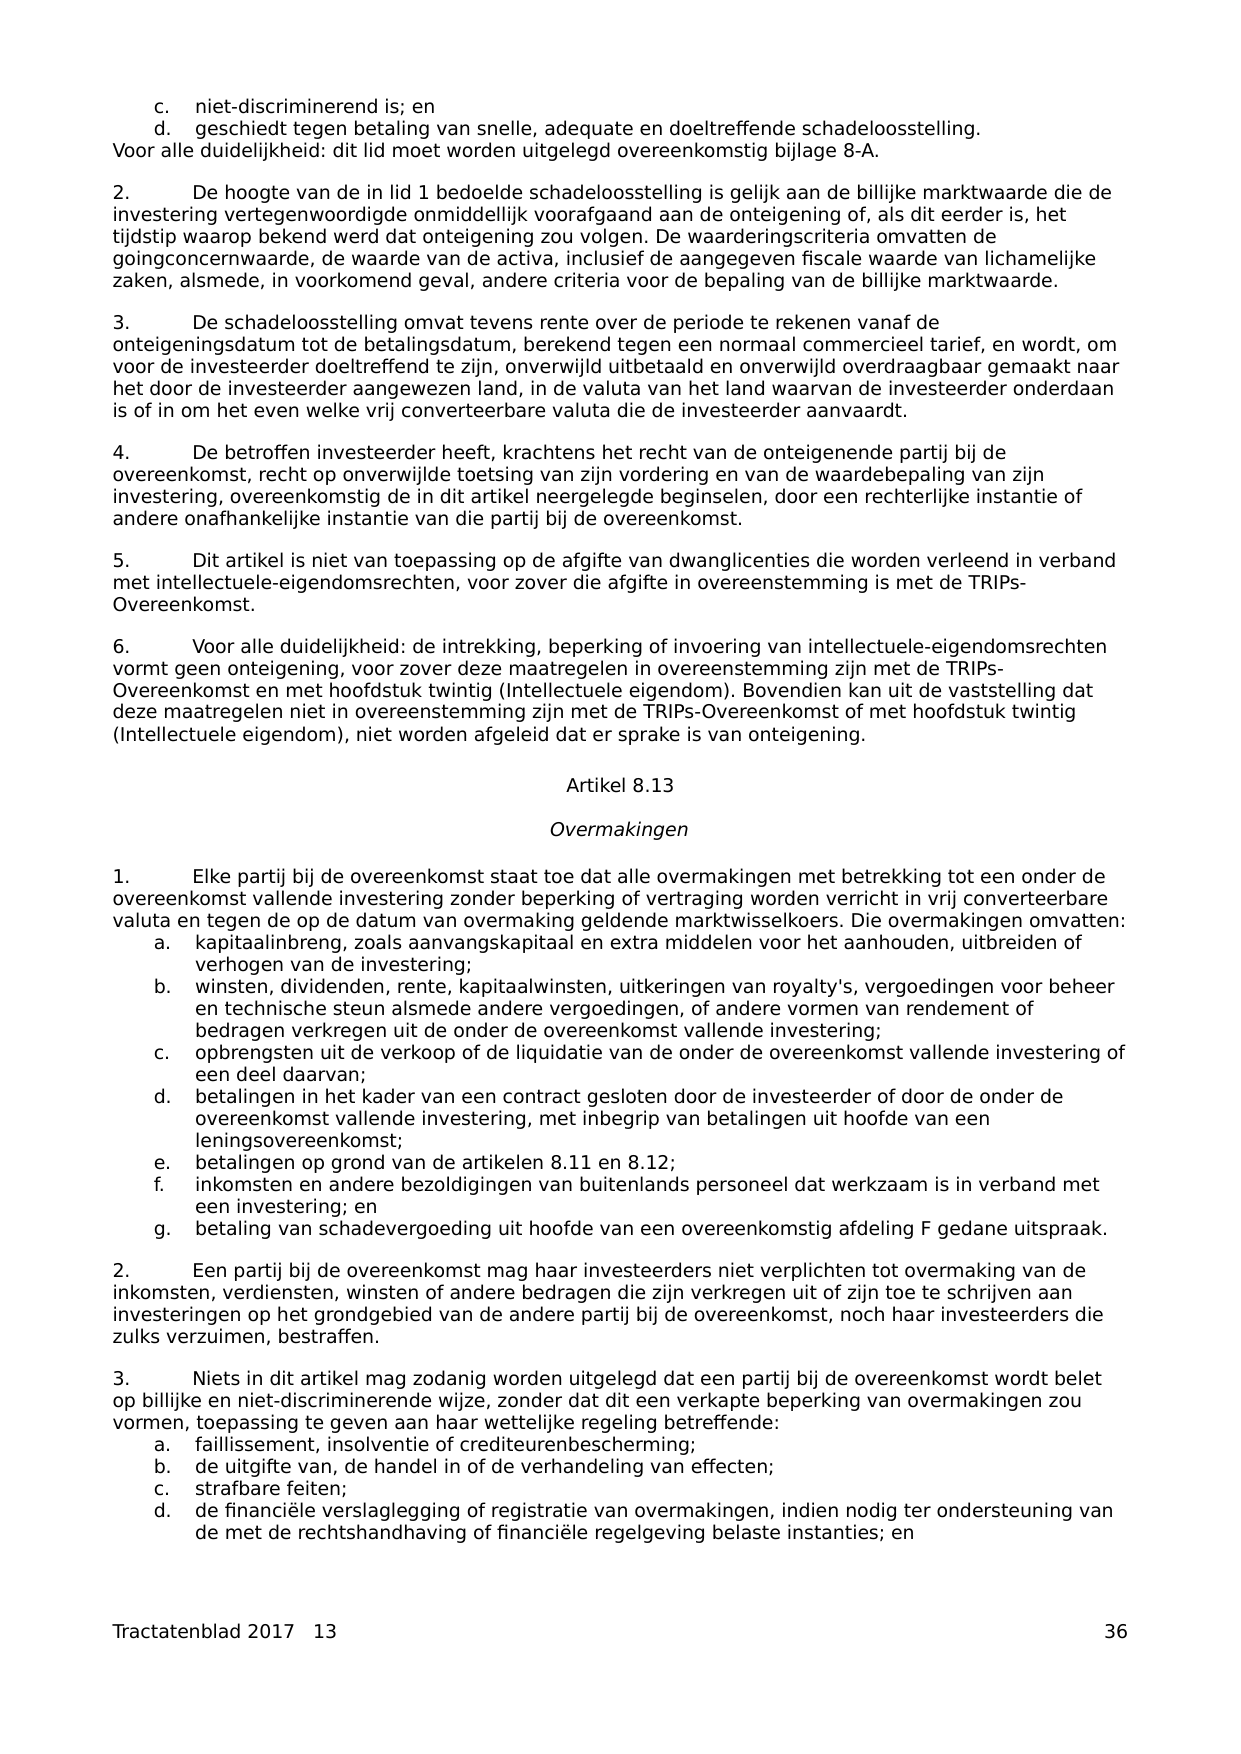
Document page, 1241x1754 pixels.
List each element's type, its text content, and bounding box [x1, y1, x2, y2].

text 3. De schadeloosstelling omvat tevens rente over de periode te rekenen vanaf de onteigeningsdatum tot de betalingsdatum, berekend tegen een normaal commercieel tarief, en wordt, om voor de investeerder doeltreffend te zijn, onverwijld uitbetaald en onverwijld overdraagbaar gemaakt naar het door de investeerder aangewezen land, in de valuta van het land waarvan de investeerder onderdaan is of in om het even welke vrij converteerbare valuta die de investeerder aanvaardt. [112, 312, 1128, 422]
text c. strafbare feiten; [153, 1478, 1128, 1500]
text 1. Elke partij bij de overeenkomst staat toe dat alle overmakingen met betrekking tot een onder de overeenkomst vallende investering zonder beperking of vertraging worden verricht in vrij converteerbare valuta en tegen de op de datum van overmaking geldende marktwisselkoers. Die overmakingen omvatten: [112, 866, 1128, 932]
text 4. De betroffen investeerder heeft, krachtens het recht van de onteigenende partij bij de overeenkomst, recht op onverwijlde toetsing van zijn vordering en van de waardebepaling van zijn investering, overeenkomstig de in dit artikel neergelegde beginselen, door een rechterlijke instantie of andere onafhankelijke instantie van die partij bij de overeenkomst. [112, 442, 1128, 529]
text a. kapitaalinbreng, zoals aanvangskapitaal en extra middelen voor het aanhouden, uitbreiden of verhogen van de investering; [153, 932, 1128, 976]
text 2. De hoogte van de in lid 1 bedoelde schadeloosstelling is gelijk aan de billijke marktwaarde die de investering vertegenwoordigde onmiddellijk voorafgaand aan de onteigening of, als dit eerder is, het tijdstip waarop bekend werd dat onteigening zou volgen. De waarderingscriteria omvatten de goingconcernwaarde, de waarde van de activa, inclusief de aangegeven fiscale waarde van lichamelijke zaken, alsmede, in voorkomend geval, andere criteria voor de bepaling van de billijke marktwaarde. [112, 182, 1128, 292]
text g. betaling van schadevergoeding uit hoofde van een overeenkomstig afdeling F gedane uitspraak. [153, 1218, 1128, 1240]
text e. betalingen op grond van de artikelen 8.11 en 8.12; [153, 1152, 1128, 1174]
text 5. Dit artikel is niet van toepassing op de afgifte van dwanglicenties die worden verleend in verband met intellectuele-eigendomsrechten, voor zover die afgifte in overeenstemming is met de TRIPs-Overeenkomst. [112, 549, 1128, 616]
text f. inkomsten en andere bezoldigingen van buitenlands personeel dat werkzaam is in verband met een investering; en [153, 1174, 1128, 1218]
text d. de financiële verslaglegging of registratie van overmakingen, indien nodig ter ondersteuning van de met de rechtshandhaving of financiële regelgeving belaste instanties; en [153, 1500, 1128, 1544]
text Voor alle duidelijkheid: dit lid moet worden uitgelegd overeenkomstig bijlage 8-A. [112, 140, 1128, 162]
subtitle Artikel 8.13 Overmakingen [112, 775, 1128, 841]
text b. winsten, dividenden, rente, kapitaalwinsten, uitkeringen van royalty's, vergoedingen voor beheer en technische steun alsmede andere vergoedingen, of andere vormen van rendement of bedragen verkregen uit de onder de overeenkomst vallende investering; [153, 976, 1128, 1042]
text a. faillissement, insolventie of crediteurenbescherming; [153, 1434, 1128, 1456]
text d. geschiedt tegen betaling van snelle, adequate en doeltreffende schadeloosstelling. [153, 118, 1128, 140]
text c. opbrengsten uit de verkoop of de liquidatie van de onder de overeenkomst vallende investering of een deel daarvan; [153, 1042, 1128, 1086]
text 6. Voor alle duidelijkheid: de intrekking, beperking of invoering van intellectuele-eigendomsrechten vormt geen onteigening, voor zover deze maatregelen in overeenstemming zijn met de TRIPs-Overeenkomst en met hoofdstuk twintig (Intellectuele eigendom). Bovendien kan uit de vaststelling dat deze maatregelen niet in overeenstemming zijn met de TRIPs-Overeenkomst of met hoofdstuk twintig (Intellectuele eigendom), niet worden afgeleid dat er sprake is van onteigening. [112, 636, 1128, 745]
text c. niet-discriminerend is; en [153, 96, 1128, 118]
text 2. Een partij bij de overeenkomst mag haar investeerders niet verplichten tot overmaking van de inkomsten, verdiensten, winsten of andere bedragen die zijn verkregen uit of zijn toe te schrijven aan investeringen op het grondgebied van de andere partij bij de overeenkomst, noch haar investeerders die zulks verzuimen, bestraffen. [112, 1260, 1128, 1348]
text d. betalingen in het kader van een contract gesloten door de investeerder of door de onder de overeenkomst vallende investering, met inbegrip van betalingen uit hoofde van een leningsovereenkomst; [153, 1086, 1128, 1152]
text 3. Niets in dit artikel mag zodanig worden uitgelegd dat een partij bij de overeenkomst wordt belet op billijke en niet-discriminerende wijze, zonder dat dit een verkapte beperking van overmakingen zou vormen, toepassing te geven aan haar wettelijke regeling betreffende: [112, 1368, 1128, 1434]
text b. de uitgifte van, de handel in of de verhandeling van effecten; [153, 1456, 1128, 1478]
